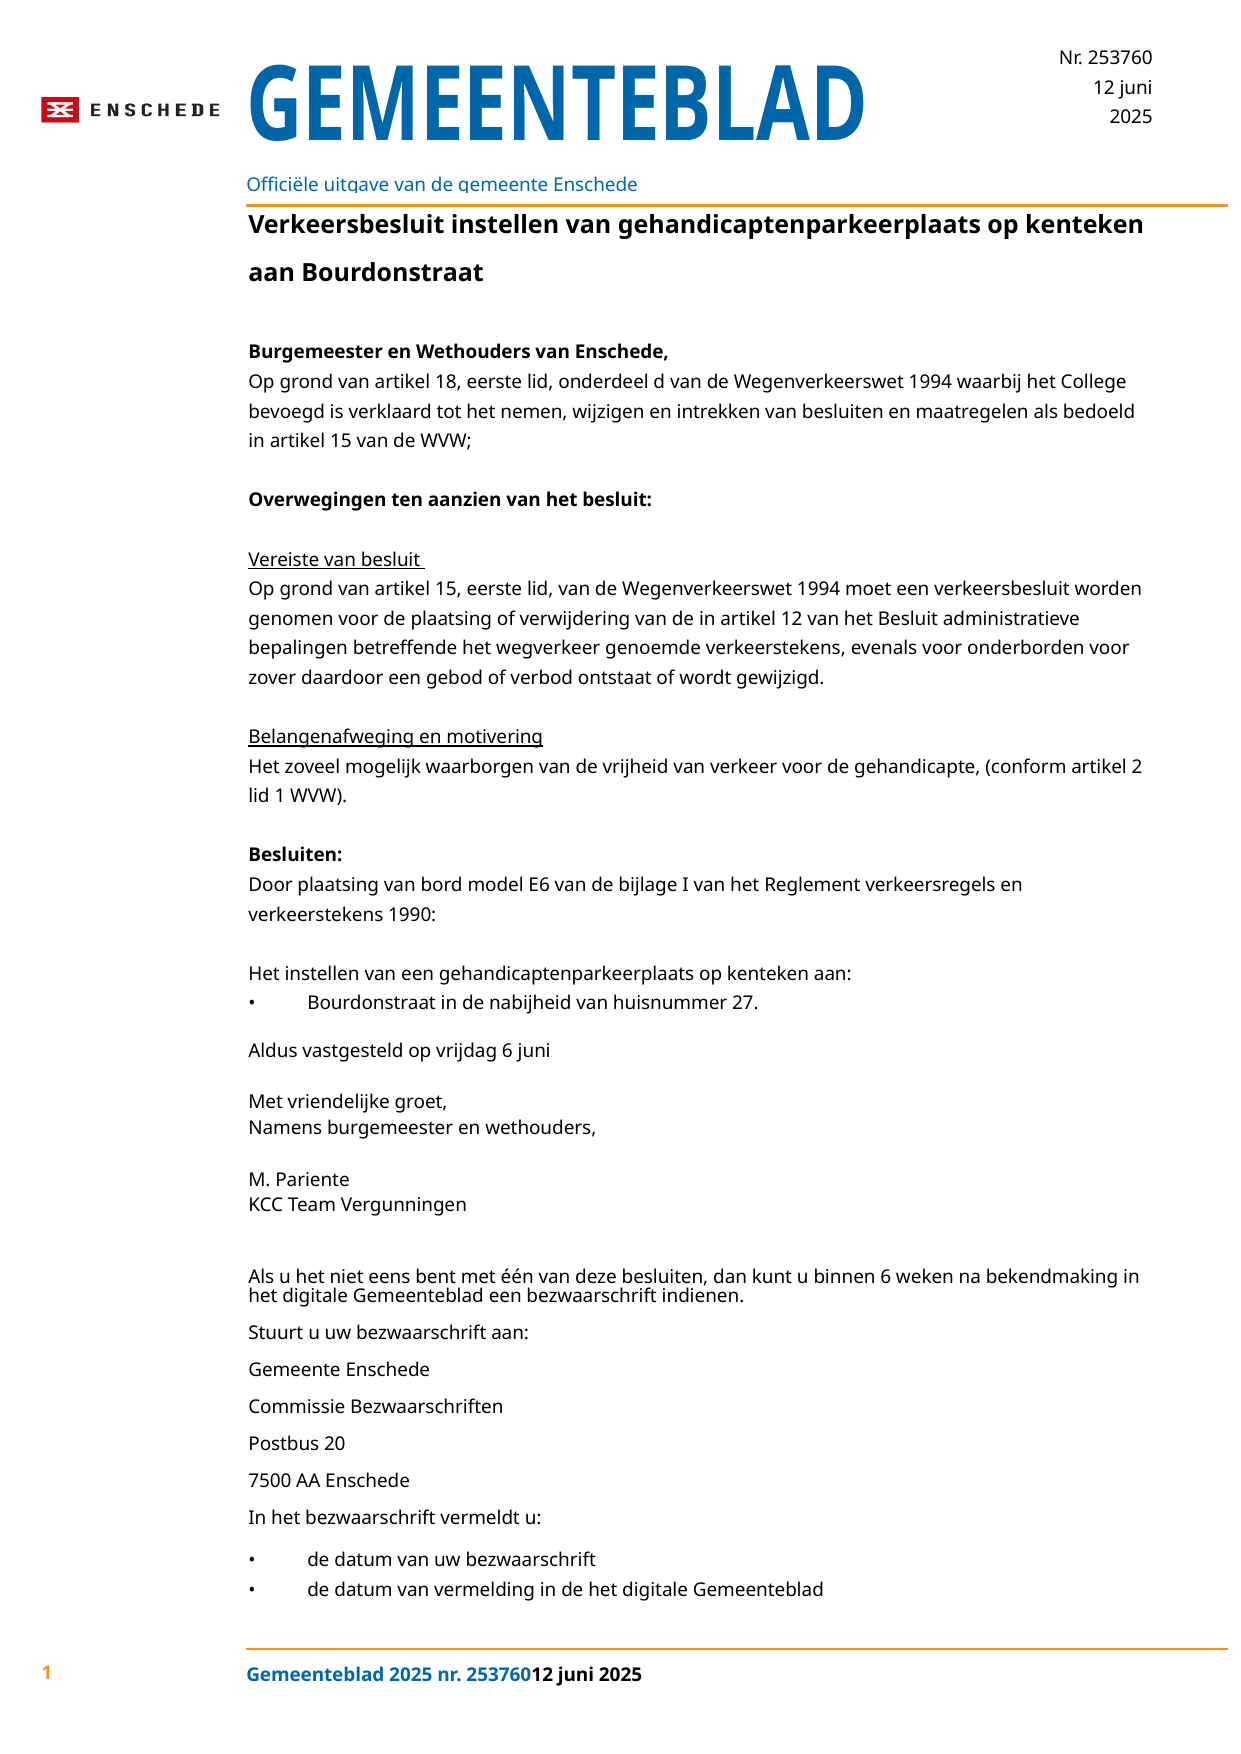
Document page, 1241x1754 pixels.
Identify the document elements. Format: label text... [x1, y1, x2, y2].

text Vereiste van besluit [248, 546, 1152, 571]
list Bourdonstraat in de nabijheid van huisnummer 27. [248, 989, 1152, 1015]
text Door plaatsing van bord model E6 van de bijlage I van het Reglement verkeersregels en verkeerstekens 1990: [248, 871, 1152, 926]
text In het bezwaarschrift vermeldt u: [248, 1509, 1152, 1528]
text Postbus 20 [248, 1435, 1152, 1454]
text Besluiten: [248, 842, 1152, 867]
list de datum van uw bezwaarschrift [248, 1546, 1152, 1572]
text Op grond van artikel 18, eerste lid, onderdeel d van de Wegenverkeerswet 1994 waarbij het College bevoegd is verklaard tot het nemen, wijzigen en intrekken van besluiten en maatregelen als bedoeld in artikel 15 van de WVW; [248, 368, 1152, 453]
list de datum van vermelding in de het digitale Gemeenteblad [248, 1576, 1152, 1601]
text Als u het niet eens bent met één van deze besluiten, dan kunt u binnen 6 weken na bekendmaking in het digitale Gemeenteblad een bezwaarschrift indienen. [248, 1268, 1152, 1307]
text Gemeente Enschede [248, 1361, 1152, 1381]
text Aldus vastgesteld op vrijdag 6 juni [248, 1037, 1152, 1063]
text Op grond van artikel 15, eerste lid, van de Wegenverkeerswet 1994 moet een verkeersbesluit worden genomen voor de plaatsing of verwijdering van de in artikel 12 van het Besluit administratieve bepalingen betreffende het wegverkeer genoemde verkeerstekens, evenals voor onderborden voor zover daardoor een gebod of verbod ontstaat of wordt gewijzigd. [248, 575, 1152, 690]
text Het instellen van een gehandicaptenparkeerplaats op kenteken aan: [248, 960, 1152, 986]
text 7500 AA Enschede [248, 1472, 1152, 1491]
text Commissie Bezwaarschriften [248, 1398, 1152, 1417]
text Met vriendelijke groet, [248, 1089, 1152, 1114]
text KCC Team Vergunningen [248, 1192, 1152, 1217]
text Burgemeester en Wethouders van Enschede, [248, 339, 1152, 364]
text Namens burgemeester en wethouders, [248, 1114, 1152, 1140]
picture [41, 47, 231, 172]
text Het zoveel mogelijk waarborgen van de vrijheid van verkeer voor de gehandicapte, (conform artikel 2 lid 1 WVW). [248, 753, 1152, 808]
text Overwegingen ten aanzien van het besluit: [248, 487, 1152, 512]
text M. Pariente [248, 1166, 1152, 1192]
text Belangenafweging en motivering [248, 723, 1152, 749]
text Verkeersbesluit instellen van gehandicaptenparkeerplaats op kenteken aan Bourdonstraat [248, 207, 1152, 288]
text Stuurt u uw bezwaarschrift aan: [248, 1324, 1152, 1343]
